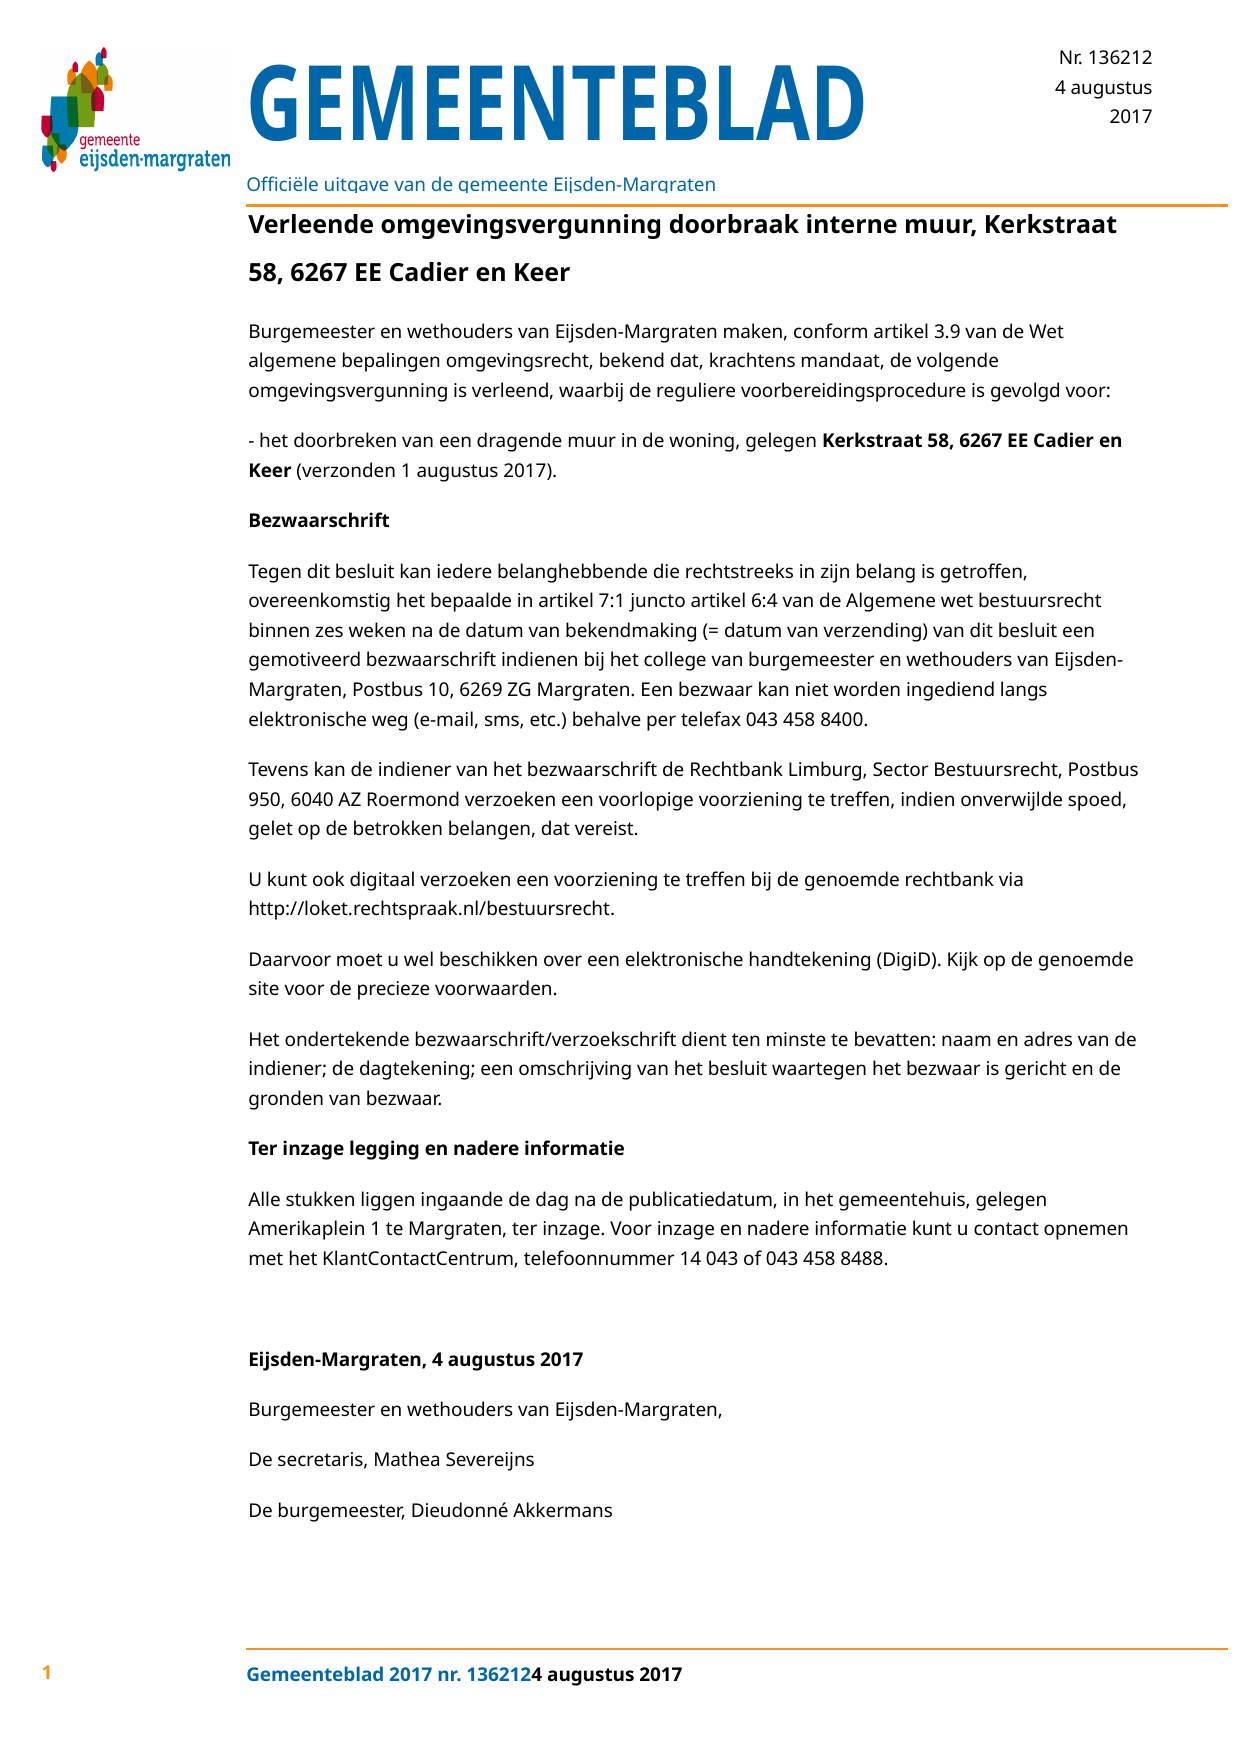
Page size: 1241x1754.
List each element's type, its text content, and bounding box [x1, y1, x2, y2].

text Eijsden-Margraten, 4 augustus 2017 [248, 1346, 1152, 1372]
text De secretaris, Mathea Severeijns [248, 1447, 1152, 1472]
text De burgemeester, Dieudonné Akkermans [248, 1497, 1152, 1523]
text Daarvoor moet u wel beschikken over een elektronische handtekening (DigiD). Kijk op de genoemde site voor de precieze voorwaarden. [248, 946, 1152, 1001]
text - het doorbreken van een dragende muur in de woning, gelegen Kerkstraat 58, 6267 EE Cadier en Keer (verzonden 1 augustus 2017). [248, 427, 1152, 483]
text Ter inzage legging en nadere informatie [248, 1135, 1152, 1161]
text U kunt ook digitaal verzoeken een voorziening te treffen bij de genoemde rechtbank via http://loket.rechtspraak.nl/bestuursrecht. [248, 866, 1152, 921]
text Bezwaarschrift [248, 507, 1152, 533]
text Alle stukken liggen ingaande de dag na de publicatiedatum, in het gemeentehuis, gelegen Amerikaplein 1 te Margraten, ter inzage. Voor inzage en nadere informatie kunt u contact opnemen met het KlantContactCentrum, telefoonnummer 14 043 of 043 458 8488. [248, 1186, 1152, 1271]
text Tegen dit besluit kan iedere belanghebbende die rechtstreeks in zijn belang is getroffen, overeenkomstig het bepaalde in artikel 7:1 juncto artikel 6:4 van de Algemene wet bestuursrecht binnen zes weken na de datum van bekendmaking (= datum van verzending) van dit besluit een gemotiveerd bezwaarschrift indienen bij het college van burgemeester en wethouders van Eijsden-Margraten, Postbus 10, 6269 ZG Margraten. Een bezwaar kan niet worden ingediend langs elektronische weg (e-mail, sms, etc.) behalve per telefax 043 458 8400. [248, 558, 1152, 732]
text Het ondertekende bezwaarschrift/verzoekschrift dient ten minste te bevatten: naam en adres van de indiener; de dagtekening; een omschrijving van het besluit waartegen het bezwaar is gericht en de gronden van bezwaar. [248, 1026, 1152, 1111]
picture [41, 47, 231, 172]
text Verleende omgevingsvergunning doorbraak interne muur, Kerkstraat 58, 6267 EE Cadier en Keer [248, 207, 1152, 288]
text Tevens kan de indiener van het bezwaarschrift de Rechtbank Limburg, Sector Bestuursrecht, Postbus 950, 6040 AZ Roermond verzoeken een voorlopige voorziening te treffen, indien onverwijlde spoed, gelet op de betrokken belangen, dat vereist. [248, 756, 1152, 841]
text Burgemeester en wethouders van Eijsden-Margraten, [248, 1396, 1152, 1422]
text Burgemeester en wethouders van Eijsden-Margraten maken, conform artikel 3.9 van de Wet algemene bepalingen omgevingsrecht, bekend dat, krachtens mandaat, de volgende omgevingsvergunning is verleend, waarbij de reguliere voorbereidingsprocedure is gevolgd voor: [248, 318, 1152, 403]
